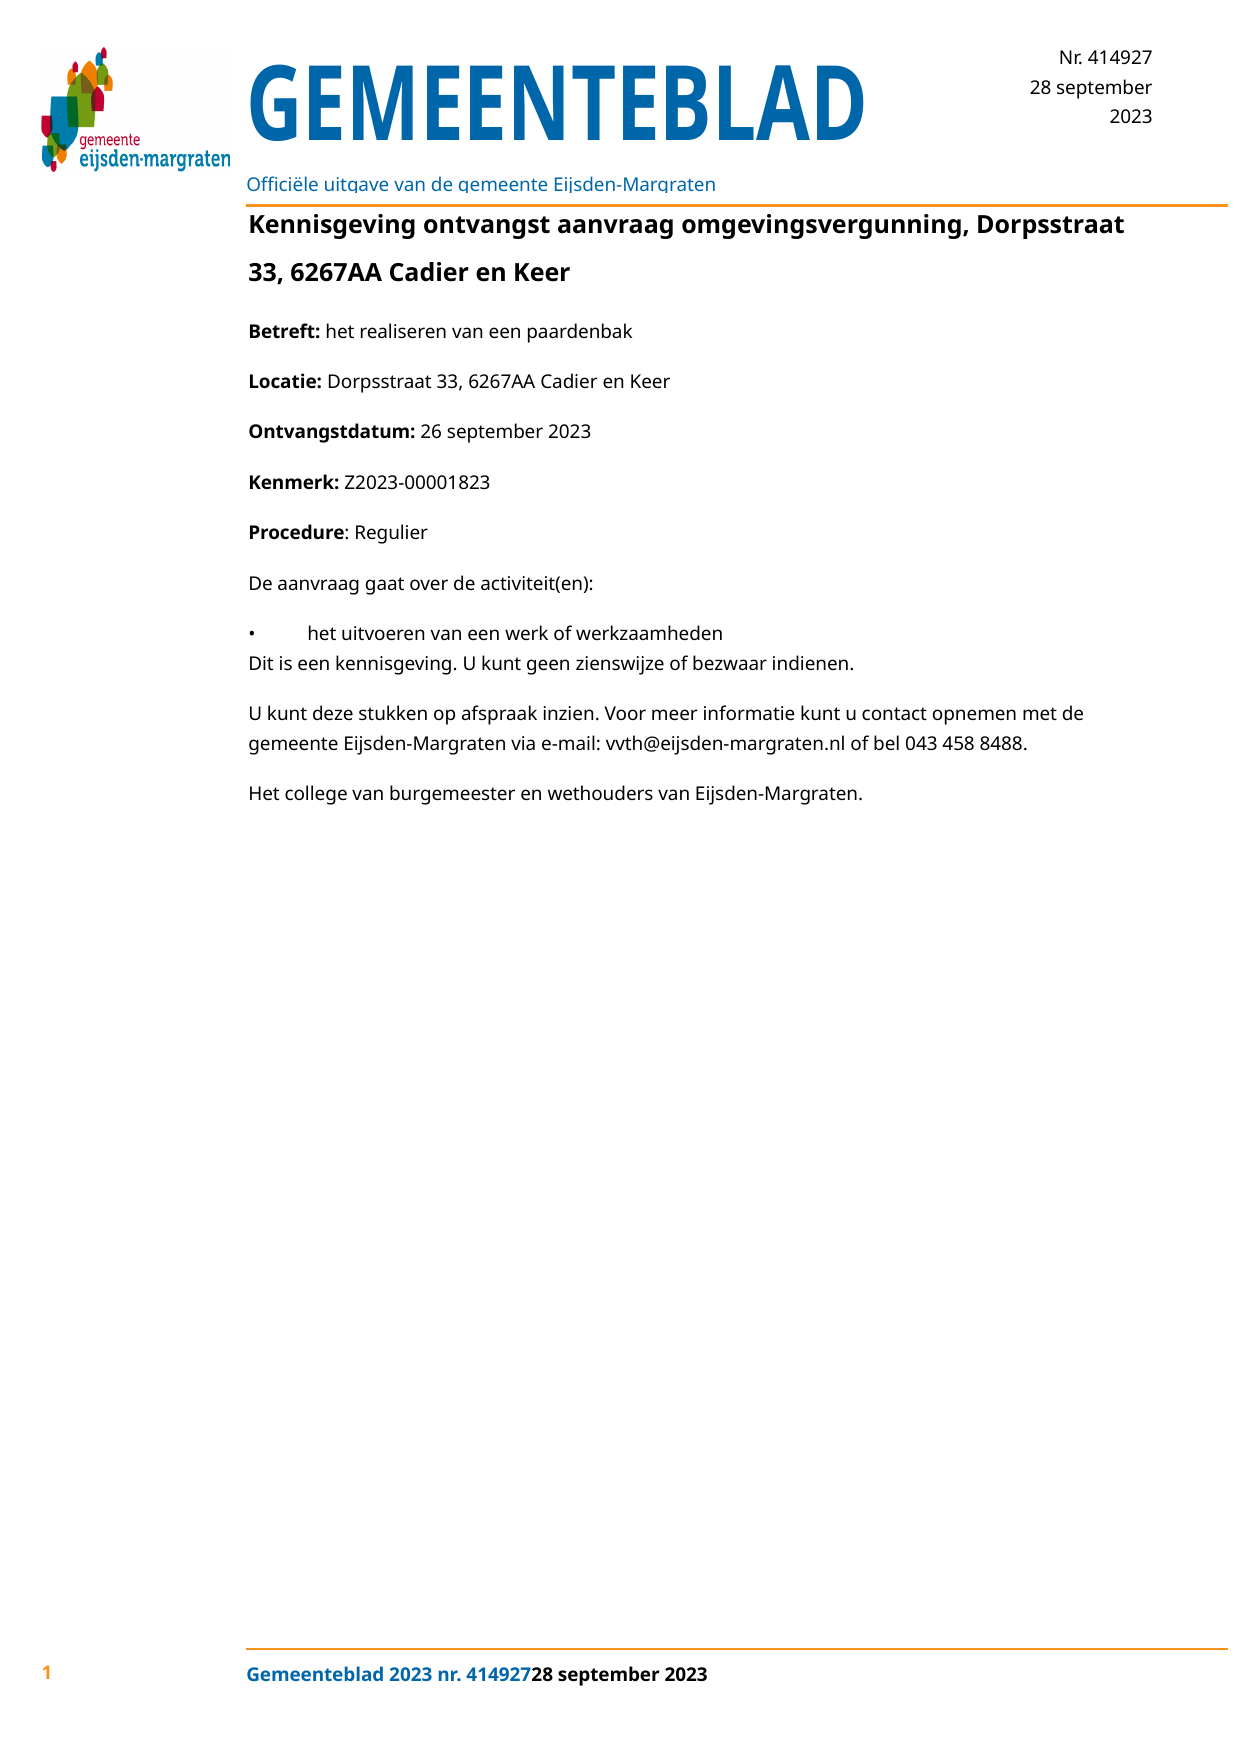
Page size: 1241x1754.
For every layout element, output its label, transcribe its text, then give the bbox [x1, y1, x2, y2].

text Locatie: Dorpsstraat 33, 6267AA Cadier en Keer [248, 368, 1152, 394]
text U kunt deze stukken op afspraak inzien. Voor meer informatie kunt u contact opnemen met de gemeente Eijsden-Margraten via e-mail: vvth@eijsden-margraten.nl of bel 043 458 8488. [248, 700, 1152, 756]
text Kennisgeving ontvangst aanvraag omgevingsvergunning, Dorpsstraat 33, 6267AA Cadier en Keer [248, 207, 1152, 288]
text Het college van burgemeester en wethouders van Eijsden-Margraten. [248, 780, 1152, 806]
picture [41, 47, 231, 172]
list het uitvoeren van een werk of werkzaamheden [248, 620, 1152, 646]
text De aanvraag gaat over de activiteit(en): [248, 570, 1152, 596]
text Ontvangstdatum: 26 september 2023 [248, 419, 1152, 444]
text Procedure: Regulier [248, 519, 1152, 545]
text Betreft: het realiseren van een paardenbak [248, 318, 1152, 344]
text Dit is een kennisgeving. U kunt geen zienswijze of bezwaar indienen. [248, 650, 1152, 676]
text Kenmerk: Z2023-00001823 [248, 469, 1152, 495]
